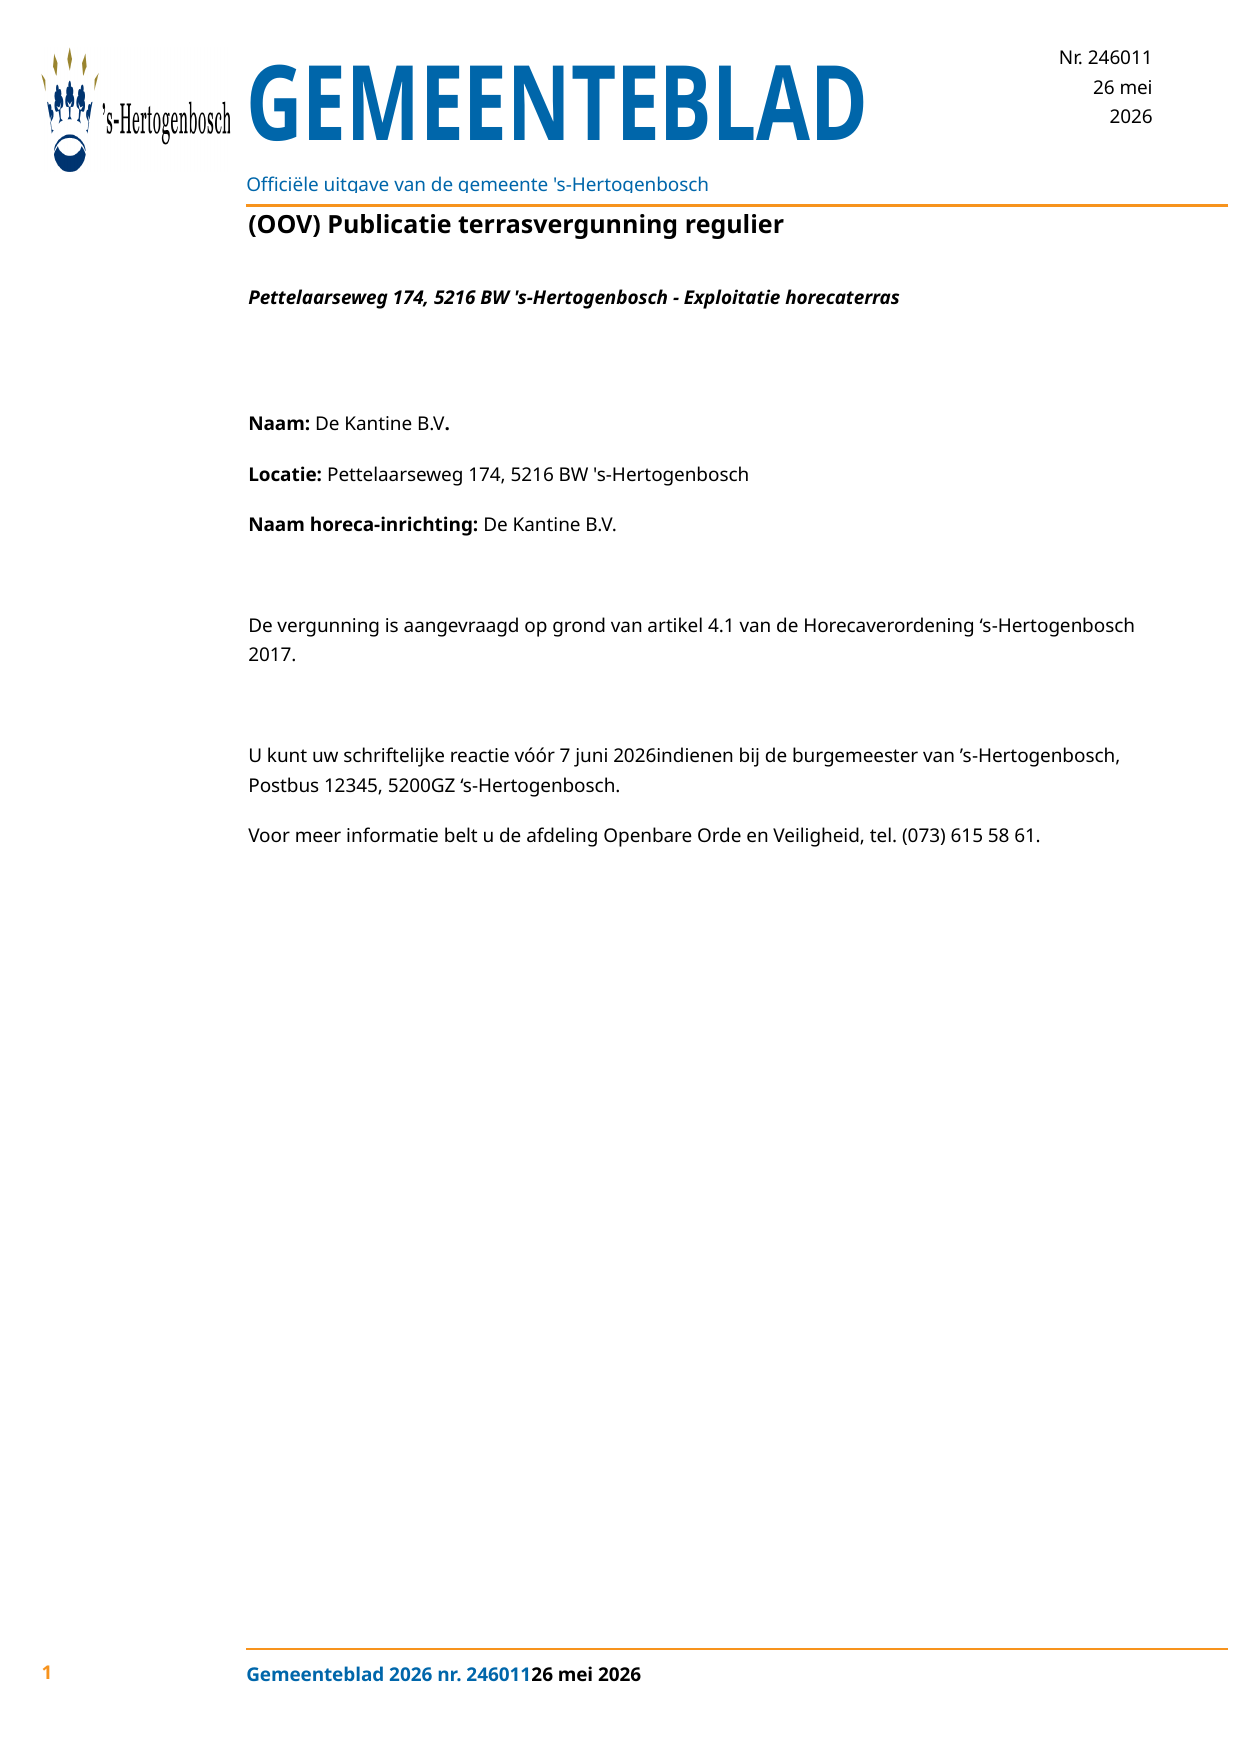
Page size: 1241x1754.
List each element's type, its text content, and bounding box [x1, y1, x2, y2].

text Naam: De Kantine B.V. [248, 410, 1152, 436]
text Locatie: Pettelaarseweg 174, 5216 BW 's-Hertogenbosch [248, 461, 1152, 487]
text Voor meer informatie belt u de afdeling Openbare Orde en Veiligheid, tel. (073) 615 58 61. [248, 822, 1152, 848]
text U kunt uw schriftelijke reactie vóór 7 juni 2026indienen bij de burgemeester van ’s‑Hertogenbosch, Postbus 12345, 5200GZ ‘s-Hertogenbosch. [248, 742, 1152, 798]
picture [41, 47, 231, 172]
text Pettelaarseweg 174, 5216 BW 's-Hertogenbosch - Exploitatie horecaterras [248, 284, 1152, 309]
text Naam horeca-inrichting: De Kantine B.V. [248, 511, 1152, 537]
text De vergunning is aangevraagd op grond van artikel 4.1 van de Horecaverordening ‘s‑Hertogenbosch 2017. [248, 612, 1152, 667]
text (OOV) Publicatie terrasvergunning regulier [248, 207, 1152, 241]
